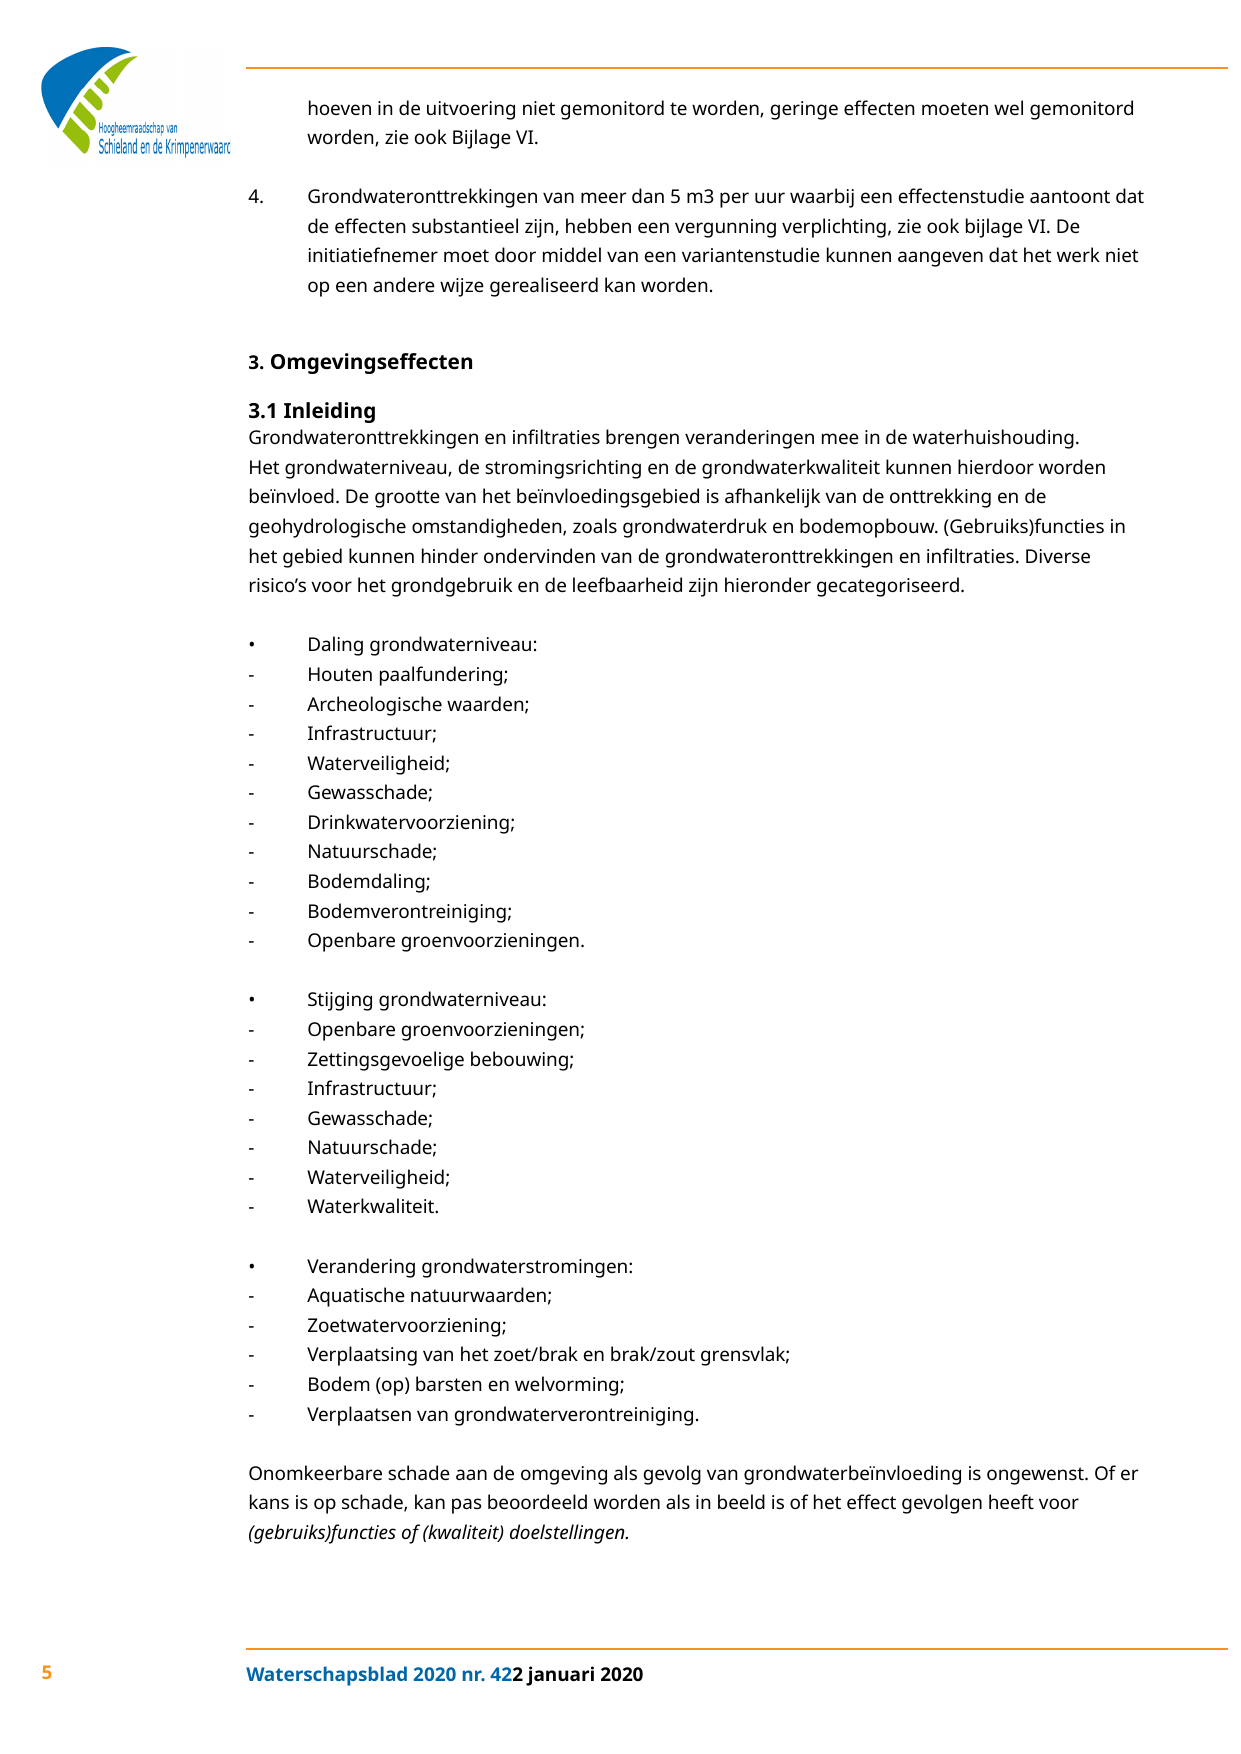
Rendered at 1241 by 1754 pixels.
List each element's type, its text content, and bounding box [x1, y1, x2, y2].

list Archeologische waarden; [248, 691, 1152, 717]
table_header hoeven in de uitvoering niet gemonitord te worden, geringe effecten moeten wel gemonitord worden, zie ook Bijlage VI. Grondwateronttrekkingen van meer dan 5 m3 per uur waarbij een effectenstudie aantoont dat de effecten substantieel zijn, hebben een vergunning verplichting, zie ook bijlage VI. De initiatiefnemer moet door middel van een variantenstudie kunnen aangeven dat het werk niet op een andere wijze gerealiseerd kan worden. [248, 95, 1152, 298]
list Natuurschade; [248, 839, 1152, 864]
list Gewasschade; [248, 779, 1152, 805]
list Openbare groenvoorzieningen; [248, 1016, 1152, 1042]
text 3. Omgevingseffecten [248, 347, 1152, 375]
list Waterkwaliteit. [248, 1194, 1152, 1219]
list Aquatische natuurwaarden; [248, 1282, 1152, 1308]
list Zoetwatervoorziening; [248, 1312, 1152, 1338]
list Bodemverontreiniging; [248, 898, 1152, 924]
list Waterveiligheid; [248, 750, 1152, 776]
text Grondwateronttrekkingen en infiltraties brengen veranderingen mee in de waterhuishouding. [248, 424, 1152, 450]
list Bodemdaling; [248, 868, 1152, 894]
list Stijging grondwaterniveau: [248, 987, 1152, 1012]
picture [41, 47, 231, 172]
list Verandering grondwaterstromingen: [248, 1253, 1152, 1279]
text 3.1 Inleiding [248, 396, 1152, 424]
list Waterveiligheid; [248, 1164, 1152, 1190]
list Verplaatsing van het zoet/brak en brak/zout grensvlak; [248, 1342, 1152, 1367]
list Drinkwatervoorziening; [248, 809, 1152, 835]
list Infrastructuur; [248, 1075, 1152, 1101]
list Openbare groenvoorzieningen. [248, 927, 1152, 953]
list Bodem (op) barsten en welvorming; [248, 1371, 1152, 1397]
text Onomkeerbare schade aan de omgeving als gevolg van grondwaterbeïnvloeding is ongewenst. Of er kans is op schade, kan pas beoordeeld worden als in beeld is of het effect gevolgen heeft voor (gebruiks)functies of (kwaliteit) doelstellingen. [248, 1460, 1152, 1545]
list Gewasschade; [248, 1105, 1152, 1131]
list Daling grondwaterniveau: [248, 632, 1152, 657]
text Het grondwaterniveau, de stromingsrichting en de grondwaterkwaliteit kunnen hierdoor worden beïnvloed. De grootte van het beïnvloedingsgebied is afhankelijk van de onttrekking en de geohydrologische omstandigheden, zoals grondwaterdruk en bodemopbouw. (Gebruiks)functies in het gebied kunnen hinder ondervinden van de grondwateronttrekkingen en infiltraties. Diverse risico’s voor het grondgebruik en de leefbaarheid zijn hieronder gecategoriseerd. [248, 454, 1152, 598]
list Houten paalfundering; [248, 661, 1152, 687]
list Verplaatsen van grondwaterverontreiniging. [248, 1401, 1152, 1427]
list Infrastructuur; [248, 720, 1152, 746]
list Natuurschade; [248, 1134, 1152, 1160]
list Zettingsgevoelige bebouwing; [248, 1046, 1152, 1072]
